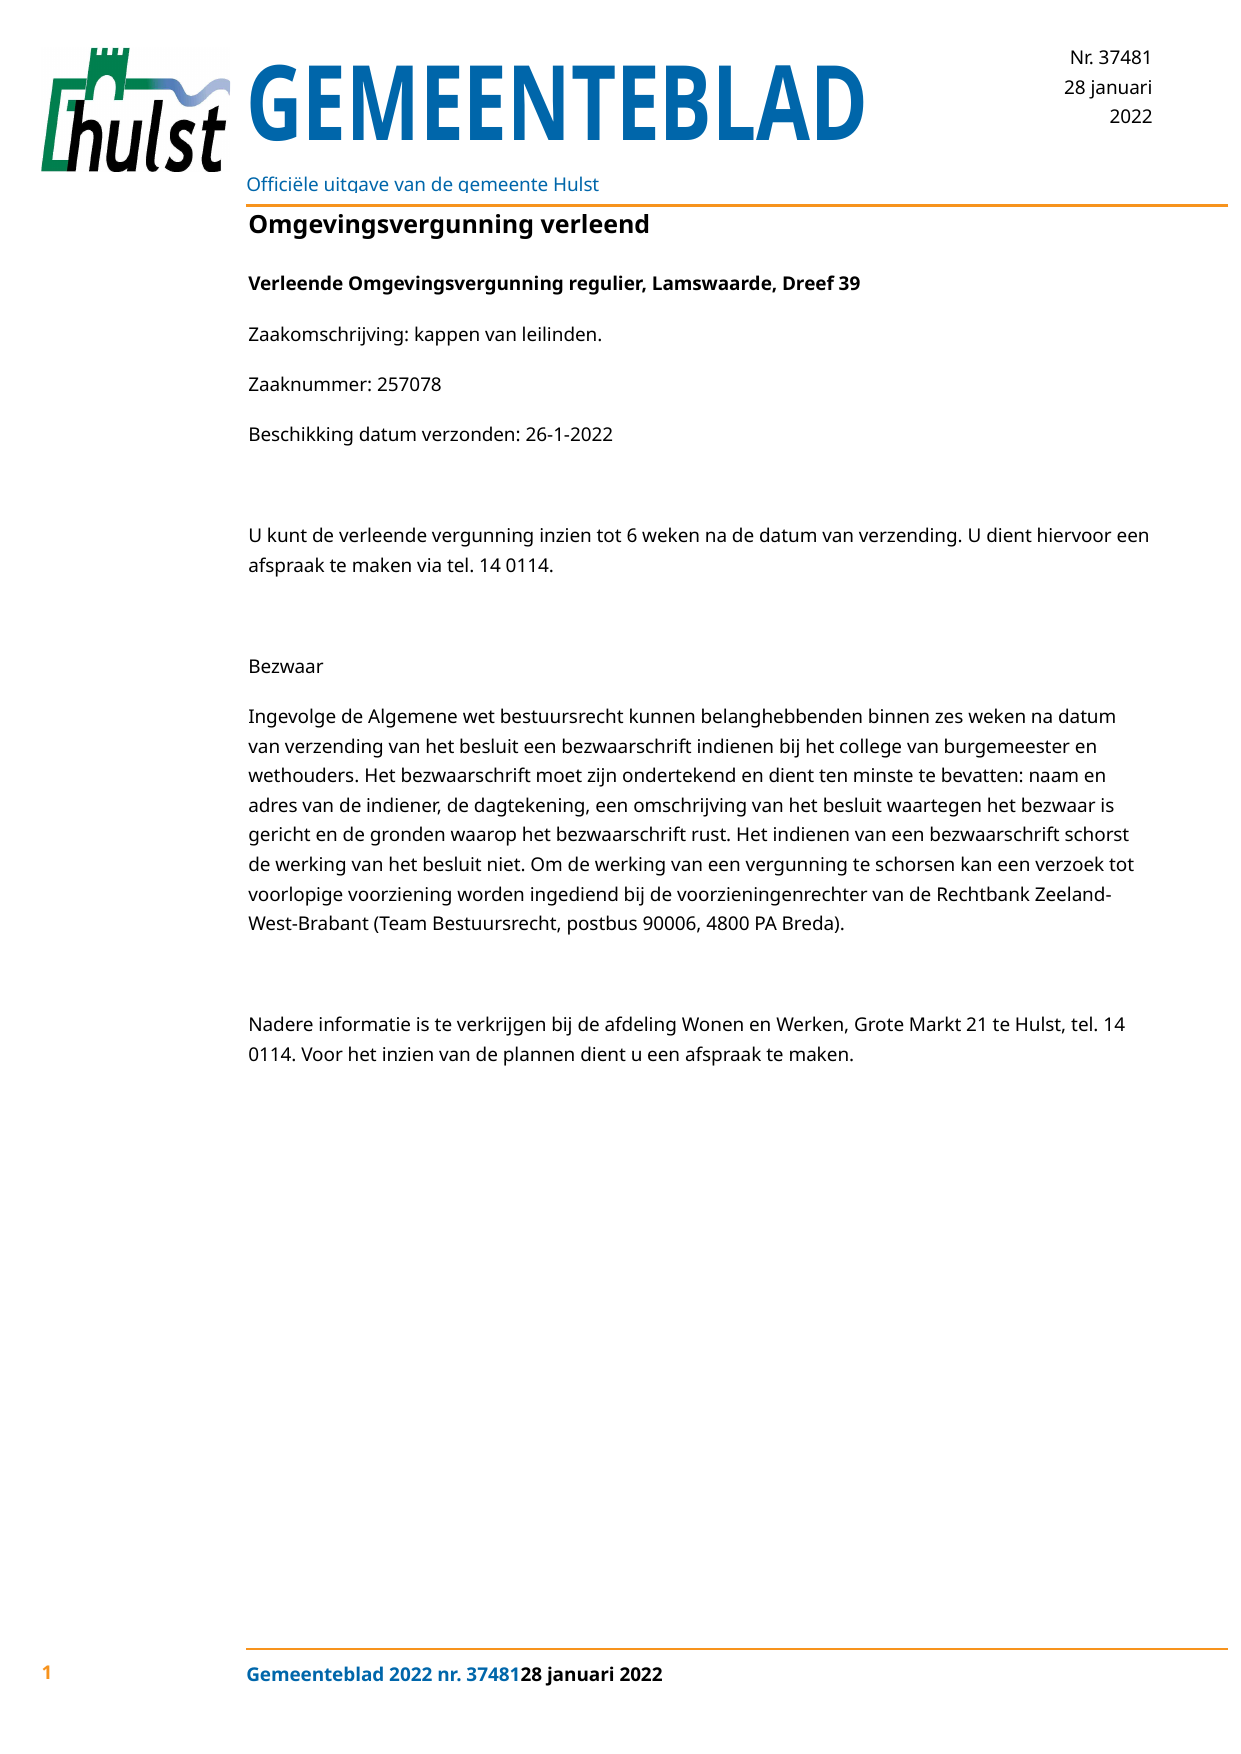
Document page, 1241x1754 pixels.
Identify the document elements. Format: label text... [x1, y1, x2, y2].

text Omgevingsvergunning verleend [248, 207, 1152, 241]
text Beschikking datum verzonden: 26-1-2022 [248, 422, 1152, 447]
text Bezwaar [248, 653, 1152, 678]
picture [41, 47, 231, 172]
text Zaakomschrijving: kappen van leilinden. [248, 321, 1152, 346]
text Verleende Omgevingsvergunning regulier, Lamswaarde, Dreef 39 [248, 270, 1152, 296]
text Nadere informatie is te verkrijgen bij de afdeling Wonen en Werken, Grote Markt 21 te Hulst, tel. 14 0114. Voor het inzien van de plannen dient u een afspraak te maken. [248, 1011, 1152, 1066]
text U kunt de verleende vergunning inzien tot 6 weken na de datum van verzending. U dient hiervoor een afspraak te maken via tel. 14 0114. [248, 522, 1152, 578]
text Ingevolge de Algemene wet bestuursrecht kunnen belanghebbenden binnen zes weken na datum van verzending van het besluit een bezwaarschrift indienen bij het college van burgemeester en wethouders. Het bezwaarschrift moet zijn ondertekend en dient ten minste te bevatten: naam en adres van de indiener, de dagtekening, een omschrijving van het besluit waartegen het bezwaar is gericht en de gronden waarop het bezwaarschrift rust. Het indienen van een bezwaarschrift schorst de werking van het besluit niet. Om de werking van een vergunning te schorsen kan een verzoek tot voorlopige voorziening worden ingediend bij de voorzieningenrechter van de Rechtbank Zeeland-West-Brabant (Team Bestuursrecht, postbus 90006, 4800 PA Breda). [248, 703, 1152, 936]
text Zaaknummer: 257078 [248, 371, 1152, 397]
